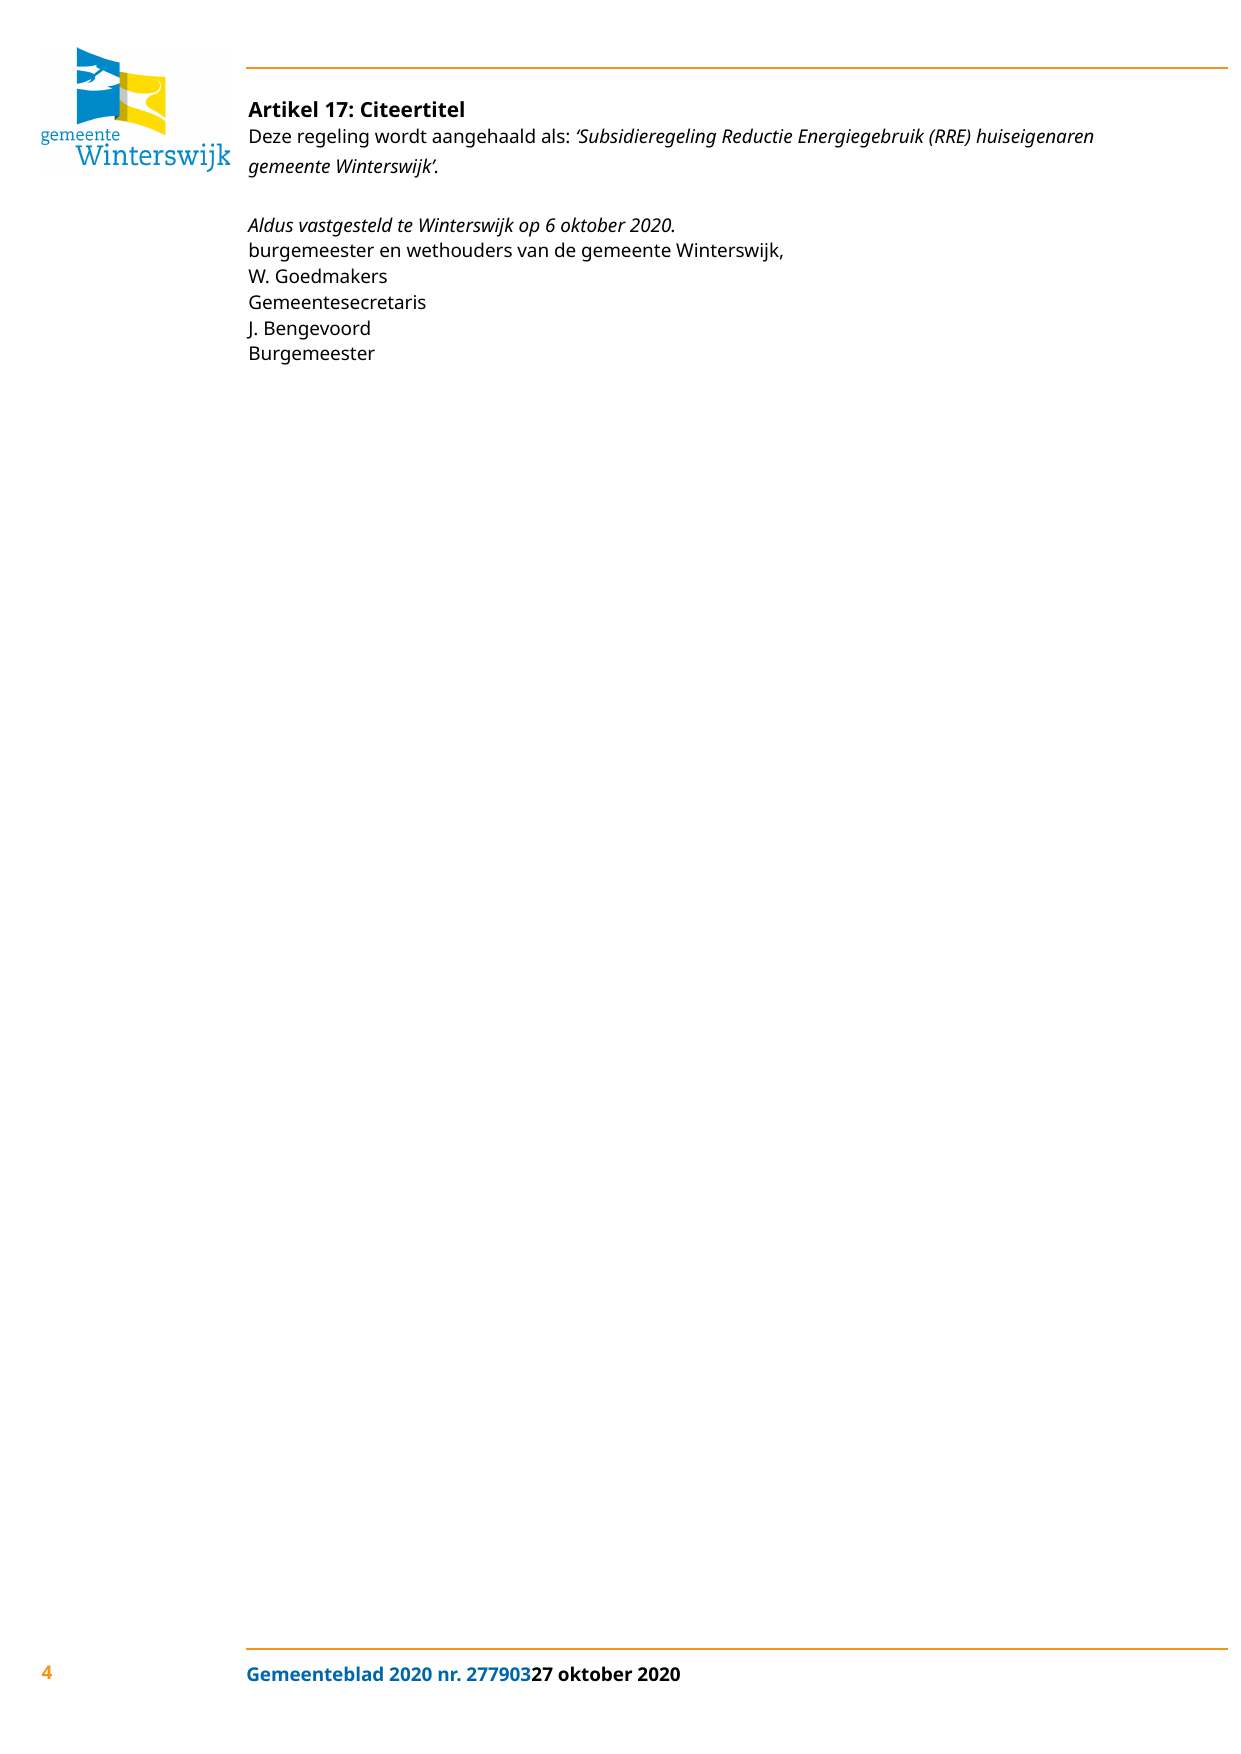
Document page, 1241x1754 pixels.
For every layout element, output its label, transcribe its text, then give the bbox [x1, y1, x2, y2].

text J. Bengevoord [248, 315, 1152, 341]
text burgemeester en wethouders van de gemeente Winterswijk, [248, 238, 1152, 263]
picture [225, 153, 231, 162]
text Artikel 17: Citeertitel [248, 95, 1152, 123]
text Aldus vastgesteld te Winterswijk op 6 oktober 2020. [248, 212, 1152, 238]
text W. Goedmakers [248, 263, 1152, 289]
text Gemeentesecretaris [248, 289, 1152, 315]
text Deze regeling wordt aangehaald als: ‘Subsidieregeling Reductie Energiegebruik (RRE) huiseigenaren gemeente Winterswijk’. [248, 123, 1152, 178]
text Burgemeester [248, 341, 1152, 366]
picture [41, 47, 231, 172]
